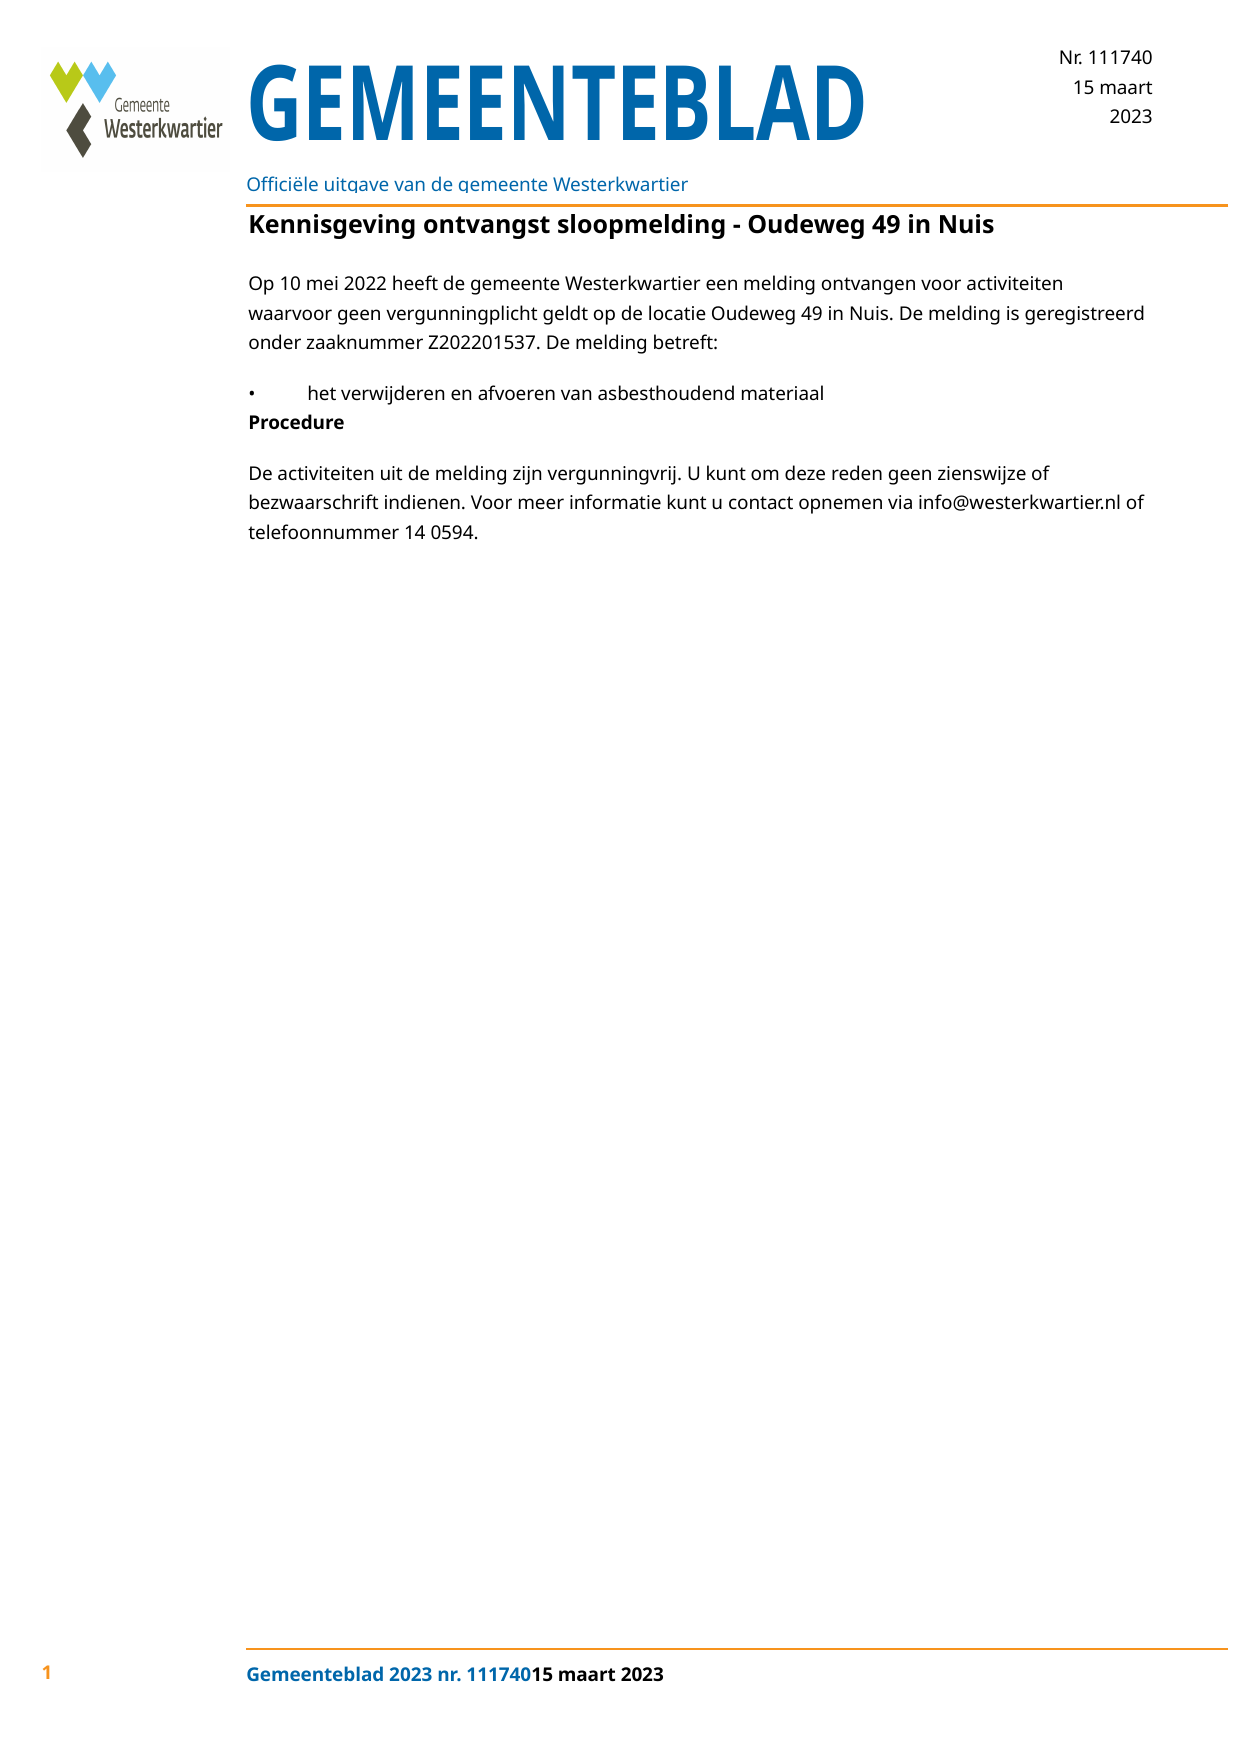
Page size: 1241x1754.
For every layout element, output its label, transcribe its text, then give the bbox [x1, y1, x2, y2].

text Kennisgeving ontvangst sloopmelding - Oudeweg 49 in Nuis [248, 207, 1152, 241]
picture [41, 47, 231, 172]
text Op 10 mei 2022 heeft de gemeente Westerkwartier een melding ontvangen voor activiteiten waarvoor geen vergunningplicht geldt op de locatie Oudeweg 49 in Nuis. De melding is geregistreerd onder zaaknummer Z202201537. De melding betreft: [248, 270, 1152, 355]
text De activiteiten uit de melding zijn vergunningvrij. U kunt om deze reden geen zienswijze of bezwaarschrift indienen. Voor meer informatie kunt u contact opnemen via info@westerkwartier.nl of telefoonnummer 14 0594. [248, 460, 1152, 545]
text Procedure [248, 409, 1152, 435]
list het verwijderen en afvoeren van asbesthoudend materiaal [248, 380, 1152, 406]
